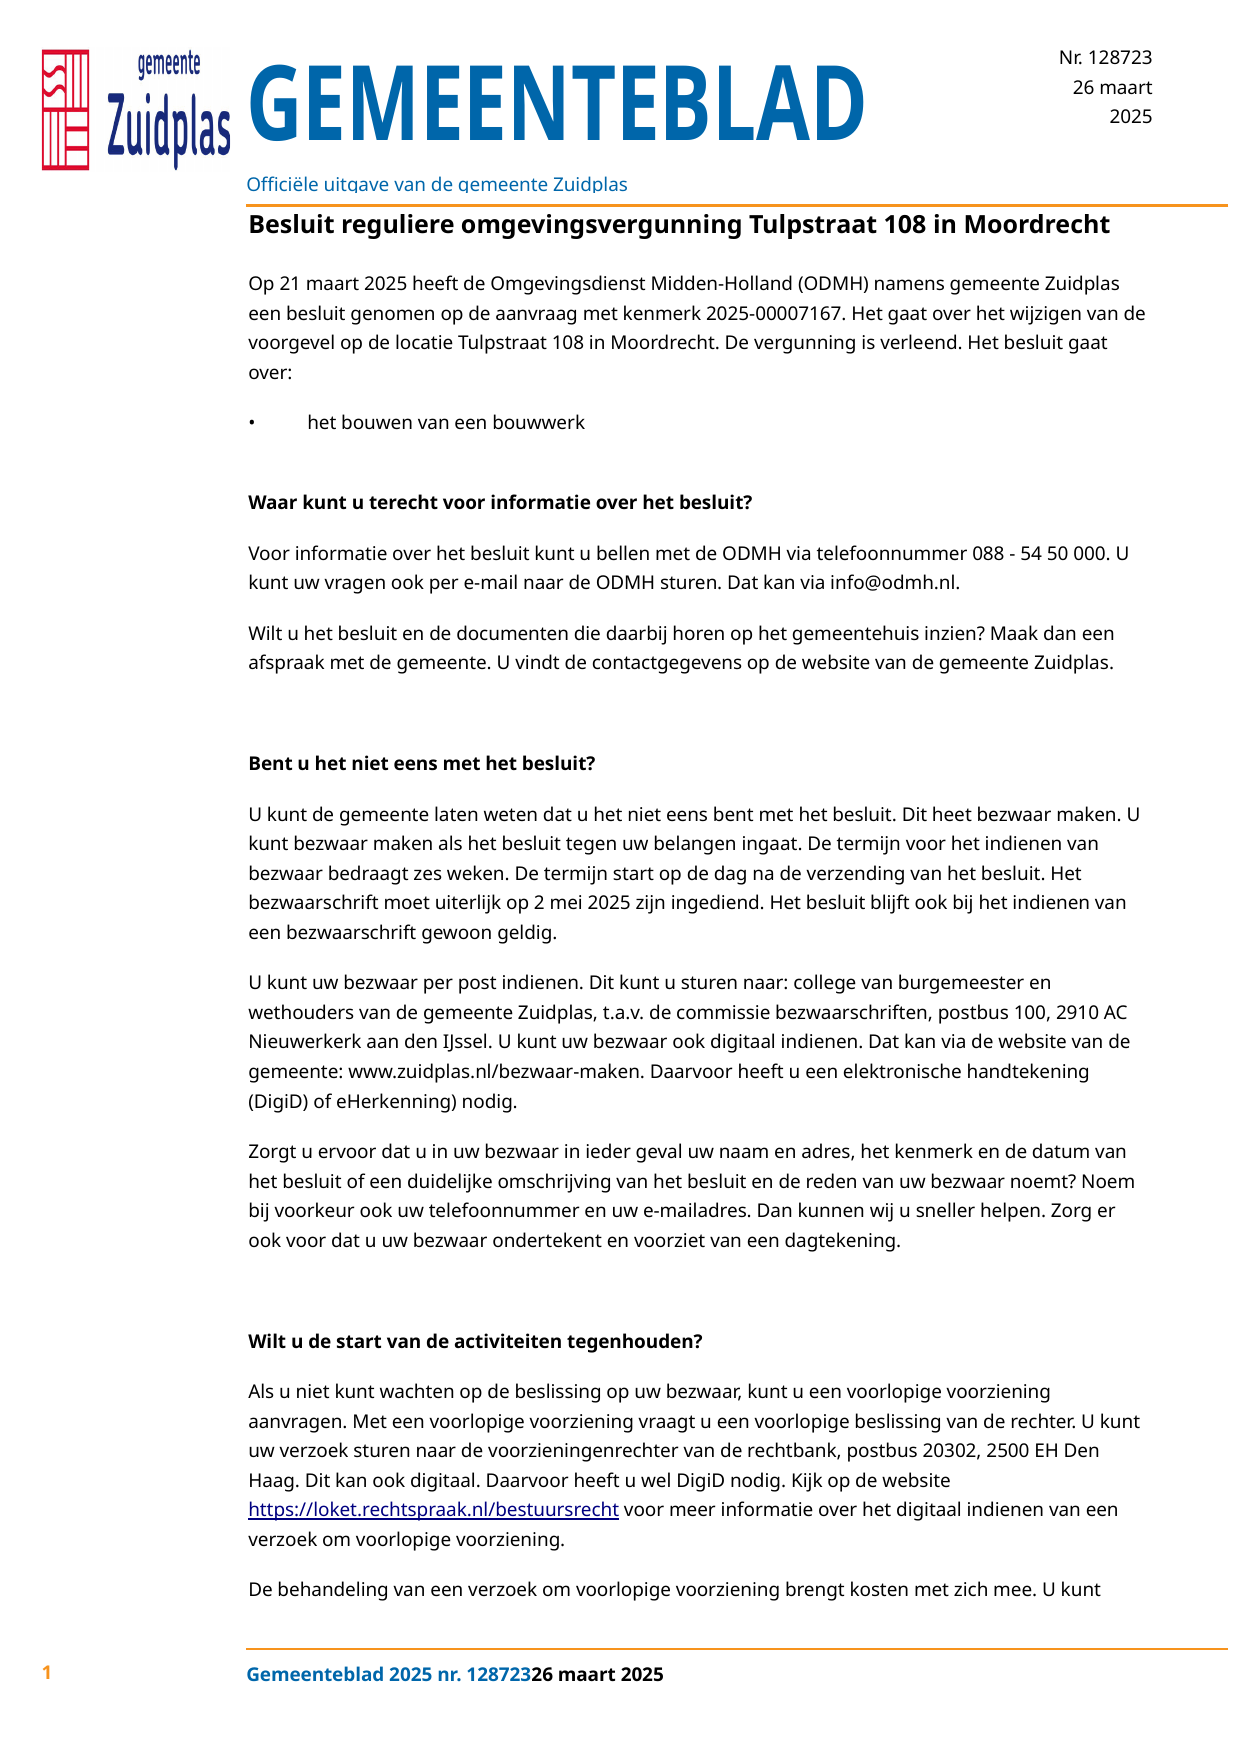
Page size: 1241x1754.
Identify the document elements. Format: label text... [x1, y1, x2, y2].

text Op 21 maart 2025 heeft de Omgevingsdienst Midden-Holland (ODMH) namens gemeente Zuidplas een besluit genomen op de aanvraag met kenmerk 2025-00007167. Het gaat over het wijzigen van de voorgevel op de locatie Tulpstraat 108 in Moordrecht. De vergunning is verleend. Het besluit gaat over: [248, 270, 1152, 385]
text Zorgt u ervoor dat u in uw bezwaar in ieder geval uw naam en adres, het kenmerk en de datum van het besluit of een duidelijke omschrijving van het besluit en de reden van uw bezwaar noemt? Noem bij voorkeur ook uw telefoonnummer en uw e-mailadres. Dan kunnen wij u sneller helpen. Zorg er ook voor dat u uw bezwaar ondertekent en voorziet van een dagtekening. [248, 1138, 1152, 1253]
text Besluit reguliere omgevingsvergunning Tulpstraat 108 in Moordrecht [248, 207, 1152, 241]
text Bent u het niet eens met het besluit? [248, 750, 1152, 776]
text De behandeling van een verzoek om voorlopige voorziening brengt kosten met zich mee. U kunt [248, 1577, 1152, 1602]
list het bouwen van een bouwwerk [248, 409, 1152, 435]
text U kunt de gemeente laten weten dat u het niet eens bent met het besluit. Dit heet bezwaar maken. U kunt bezwaar maken als het besluit tegen uw belangen ingaat. De termijn voor het indienen van bezwaar bedraagt zes weken. De termijn start op de dag na de verzending van het besluit. Het bezwaarschrift moet uiterlijk op 2 mei 2025 zijn ingediend. Het besluit blijft ook bij het indienen van een bezwaarschrift gewoon geldig. [248, 801, 1152, 945]
text Als u niet kunt wachten op de beslissing op uw bezwaar, kunt u een voorlopige voorziening aanvragen. Met een voorlopige voorziening vraagt u een voorlopige beslissing van de rechter. U kunt uw verzoek sturen naar de voorzieningenrechter van de rechtbank, postbus 20302, 2500 EH Den Haag. Dit kan ook digitaal. Daarvoor heeft u wel DigiD nodig. Kijk op de website https://loket.rechtspraak.nl/bestuursrecht voor meer informatie over het digitaal indienen van een verzoek om voorlopige voorziening. [248, 1378, 1152, 1552]
picture [41, 47, 231, 172]
text Waar kunt u terecht voor informatie over het besluit? [248, 489, 1152, 515]
text Voor informatie over het besluit kunt u bellen met de ODMH via telefoonnummer 088 - 54 50 000. U kunt uw vragen ook per e-mail naar de ODMH sturen. Dat kan via info@odmh.nl. [248, 540, 1152, 595]
text Wilt u het besluit en de documenten die daarbij horen op het gemeentehuis inzien? Maak dan een afspraak met de gemeente. U vindt de contactgegevens op de website van de gemeente Zuidplas. [248, 620, 1152, 675]
text U kunt uw bezwaar per post indienen. Dit kunt u sturen naar: college van burgemeester en wethouders van de gemeente Zuidplas, t.a.v. de commissie bezwaarschriften, postbus 100, 2910 AC Nieuwerkerk aan den IJssel. U kunt uw bezwaar ook digitaal indienen. Dat kan via de website van de gemeente: www.zuidplas.nl/bezwaar-maken. Daarvoor heeft u een elektronische handtekening (DigiD) of eHerkenning) nodig. [248, 969, 1152, 1113]
text Wilt u de start van de activiteiten tegenhouden? [248, 1328, 1152, 1353]
